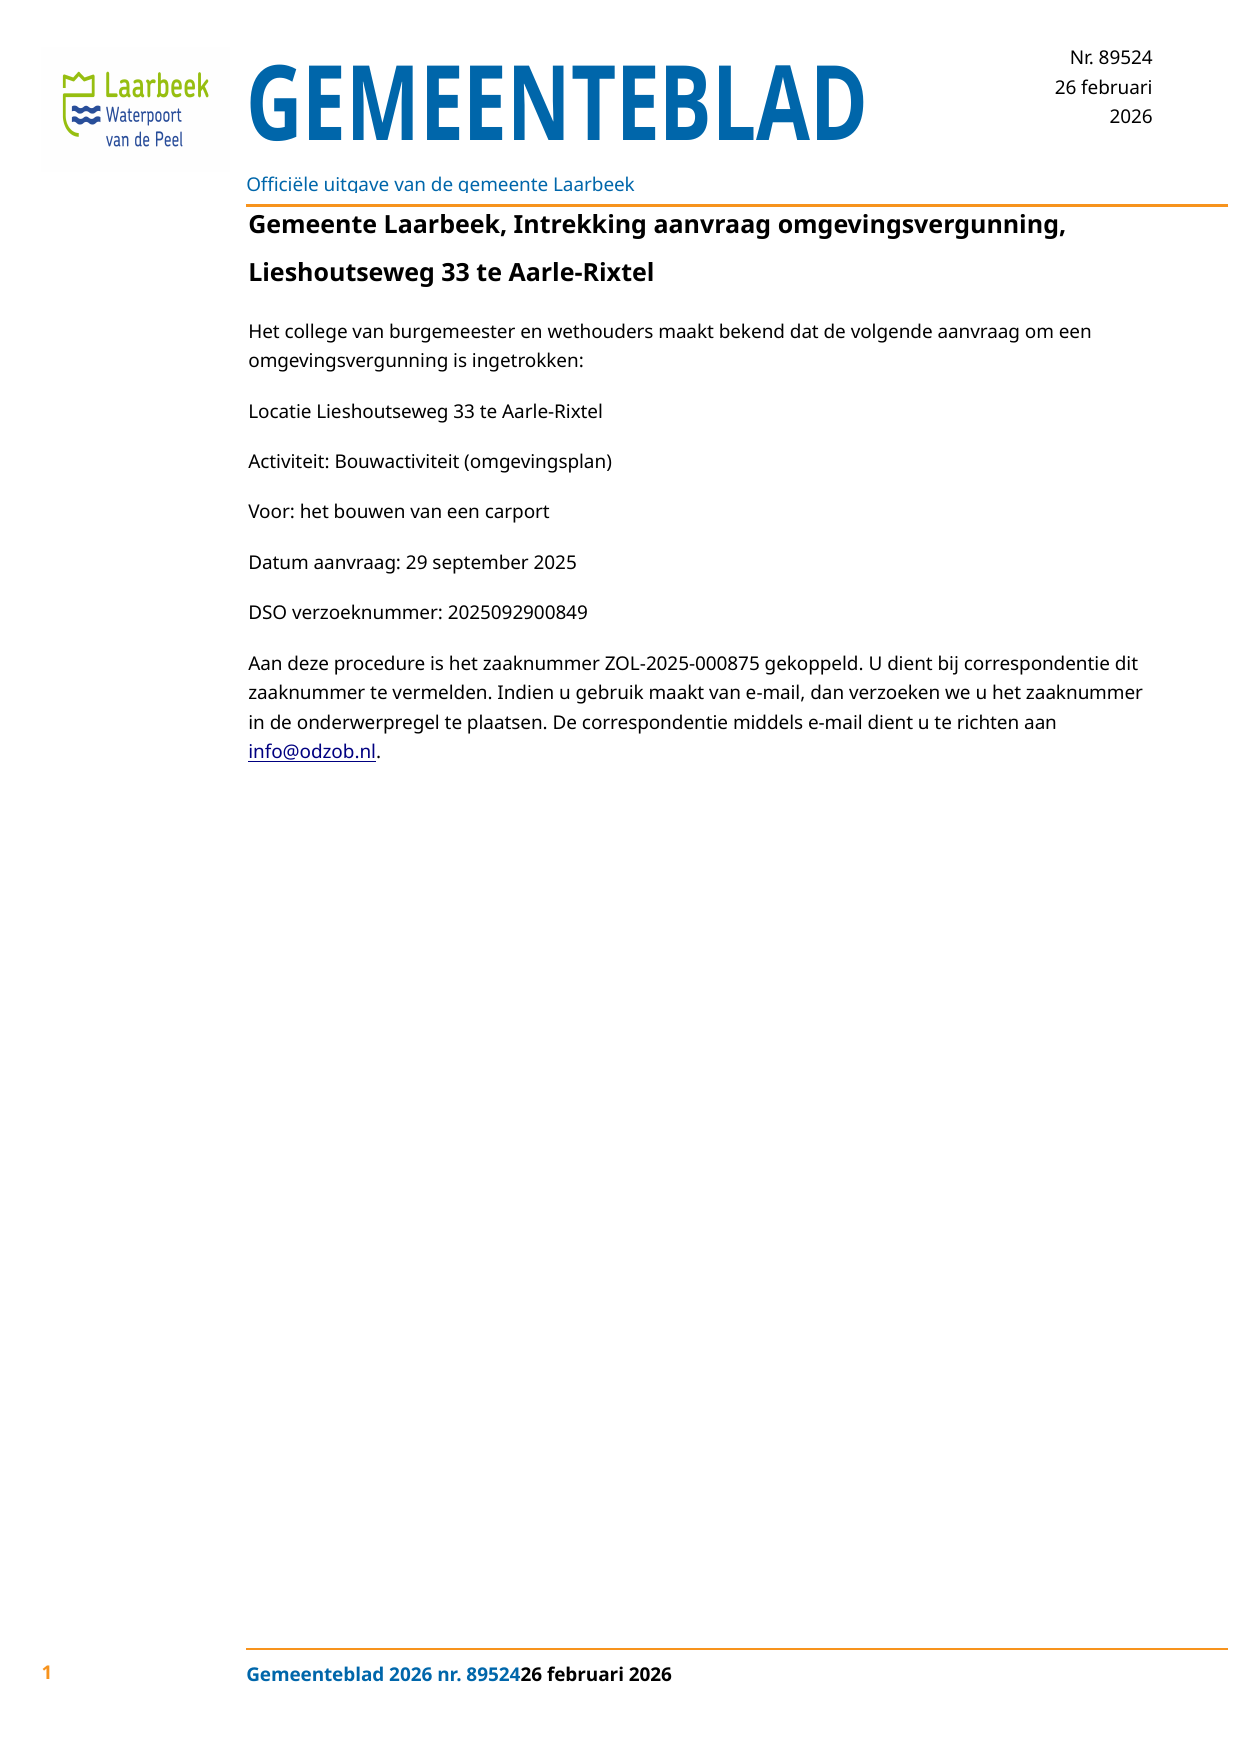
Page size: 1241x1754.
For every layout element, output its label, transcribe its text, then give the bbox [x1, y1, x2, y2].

text Het college van burgemeester en wethouders maakt bekend dat de volgende aanvraag om een omgevingsvergunning is ingetrokken: [248, 318, 1152, 373]
text Gemeente Laarbeek, Intrekking aanvraag omgevingsvergunning, Lieshoutseweg 33 te Aarle-Rixtel [248, 207, 1152, 288]
text DSO verzoeknummer: 2025092900849 [248, 599, 1152, 625]
text Locatie Lieshoutseweg 33 te Aarle-Rixtel [248, 398, 1152, 424]
text Voor: het bouwen van een carport [248, 499, 1152, 524]
picture [41, 47, 231, 172]
text Activiteit: Bouwactiviteit (omgevingsplan) [248, 448, 1152, 474]
text Datum aanvraag: 29 september 2025 [248, 549, 1152, 575]
text Aan deze procedure is het zaaknummer ZOL-2025-000875 gekoppeld. U dient bij correspondentie dit zaaknummer te vermelden. Indien u gebruik maakt van e-mail, dan verzoeken we u het zaaknummer in de onderwerpregel te plaatsen. De correspondentie middels e-mail dient u te richten aan info@odzob.nl. [248, 650, 1152, 764]
